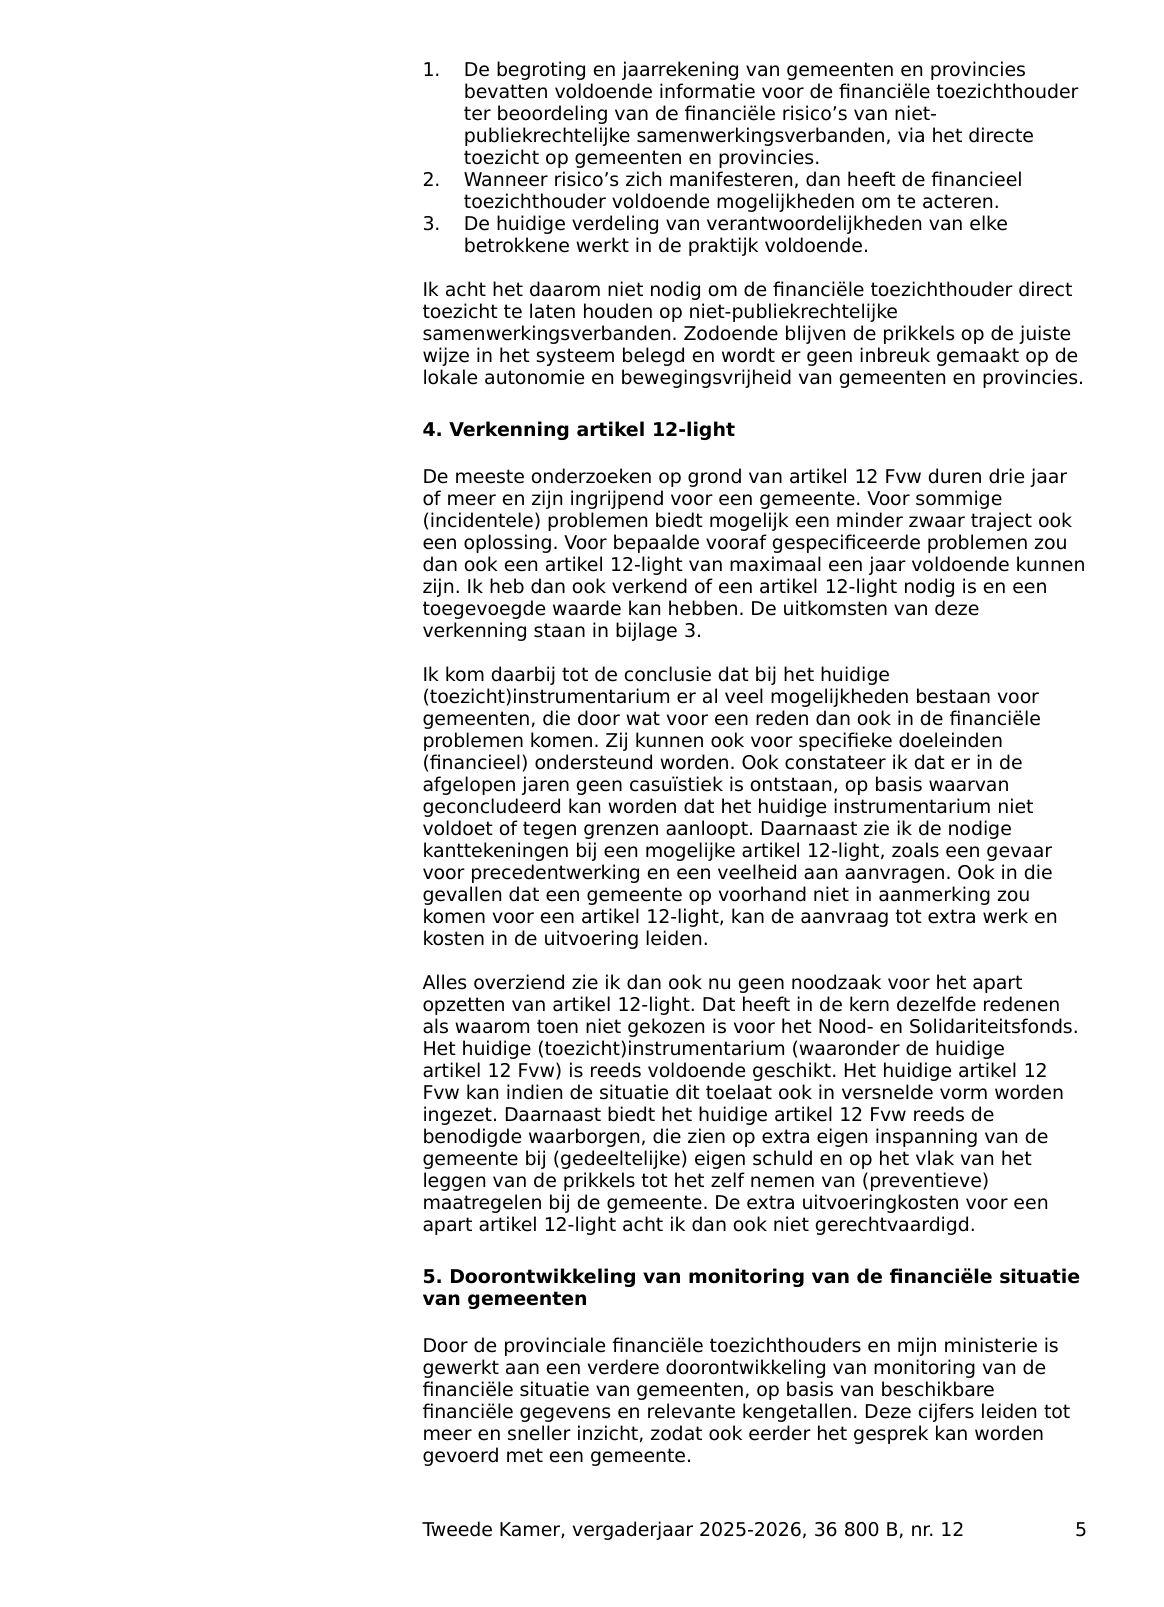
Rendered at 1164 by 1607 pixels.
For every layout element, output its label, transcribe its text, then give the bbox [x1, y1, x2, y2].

text De meeste onderzoeken op grond van artikel 12 Fvw duren drie jaar of meer en zijn ingrijpend voor een gemeente. Voor sommige (incidentele) problemen biedt mogelijk een minder zwaar traject ook een oplossing. Voor bepaalde vooraf gespecificeerde problemen zou dan ook een artikel 12-light van maximaal een jaar voldoende kunnen zijn. Ik heb dan ook verkend of een artikel 12-light nodig is en een toegevoegde waarde kan hebben. De uitkomsten van deze verkenning staan in bijlage 3. [422, 466, 1087, 642]
text 1. De begroting en jaarrekening van gemeenten en provincies bevatten voldoende informatie voor de financiële toezichthouder ter beoordeling van de financiële risico’s van niet-publiekrechtelijke samenwerkingsverbanden, via het directe toezicht op gemeenten en provincies. [422, 59, 1087, 169]
text 2. Wanneer risico’s zich manifesteren, dan heeft de financieel toezichthouder voldoende mogelijkheden om te acteren. [422, 169, 1087, 213]
text Door de provinciale financiële toezichthouders en mijn ministerie is gewerkt aan een verdere doorontwikkeling van monitoring van de financiële situatie van gemeenten, op basis van beschikbare financiële gegevens en relevante kengetallen. Deze cijfers leiden tot meer en sneller inzicht, zodat ook eerder het gesprek kan worden gevoerd met een gemeente. [422, 1334, 1087, 1466]
text Ik kom daarbij tot de conclusie dat bij het huidige (toezicht)instrumentarium er al veel mogelijkheden bestaan voor gemeenten, die door wat voor een reden dan ook in de financiële problemen komen. Zij kunnen ook voor specifieke doeleinden (financieel) ondersteund worden. Ook constateer ik dat er in de afgelopen jaren geen casuïstiek is ontstaan, op basis waarvan geconcludeerd kan worden dat het huidige instrumentarium niet voldoet of tegen grenzen aanloopt. Daarnaast zie ik de nodige kanttekeningen bij een mogelijke artikel 12-light, zoals een gevaar voor precedentwerking en een veelheid aan aanvragen. Ook in die gevallen dat een gemeente op voorhand niet in aanmerking zou komen voor een artikel 12-light, kan de aanvraag tot extra werk en kosten in de uitvoering leiden. [422, 664, 1087, 950]
subtitle 4. Verkenning artikel 12-light [422, 419, 1087, 441]
text Ik acht het daarom niet nodig om de financiële toezichthouder direct toezicht te laten houden op niet-publiekrechtelijke samenwerkingsverbanden. Zodoende blijven de prikkels op de juiste wijze in het systeem belegd en wordt er geen inbreuk gemaakt op de lokale autonomie en bewegingsvrijheid van gemeenten en provincies. [422, 279, 1087, 389]
text 3. De huidige verdeling van verantwoordelijkheden van elke betrokkene werkt in de praktijk voldoende. [422, 213, 1087, 257]
subtitle 5. Doorontwikkeling van monitoring van de financiële situatie van gemeenten [422, 1266, 1087, 1309]
text Alles overziend zie ik dan ook nu geen noodzaak voor het apart opzetten van artikel 12-light. Dat heeft in de kern dezelfde redenen als waarom toen niet gekozen is voor het Nood- en Solidariteitsfonds. Het huidige (toezicht)instrumentarium (waaronder de huidige artikel 12 Fvw) is reeds voldoende geschikt. Het huidige artikel 12 Fvw kan indien de situatie dit toelaat ook in versnelde vorm worden ingezet. Daarnaast biedt het huidige artikel 12 Fvw reeds de benodigde waarborgen, die zien op extra eigen inspanning van de gemeente bij (gedeeltelijke) eigen schuld en op het vlak van het leggen van de prikkels tot het zelf nemen van (preventieve) maatregelen bij de gemeente. De extra uitvoeringkosten voor een apart artikel 12-light acht ik dan ook niet gerechtvaardigd. [422, 972, 1087, 1236]
